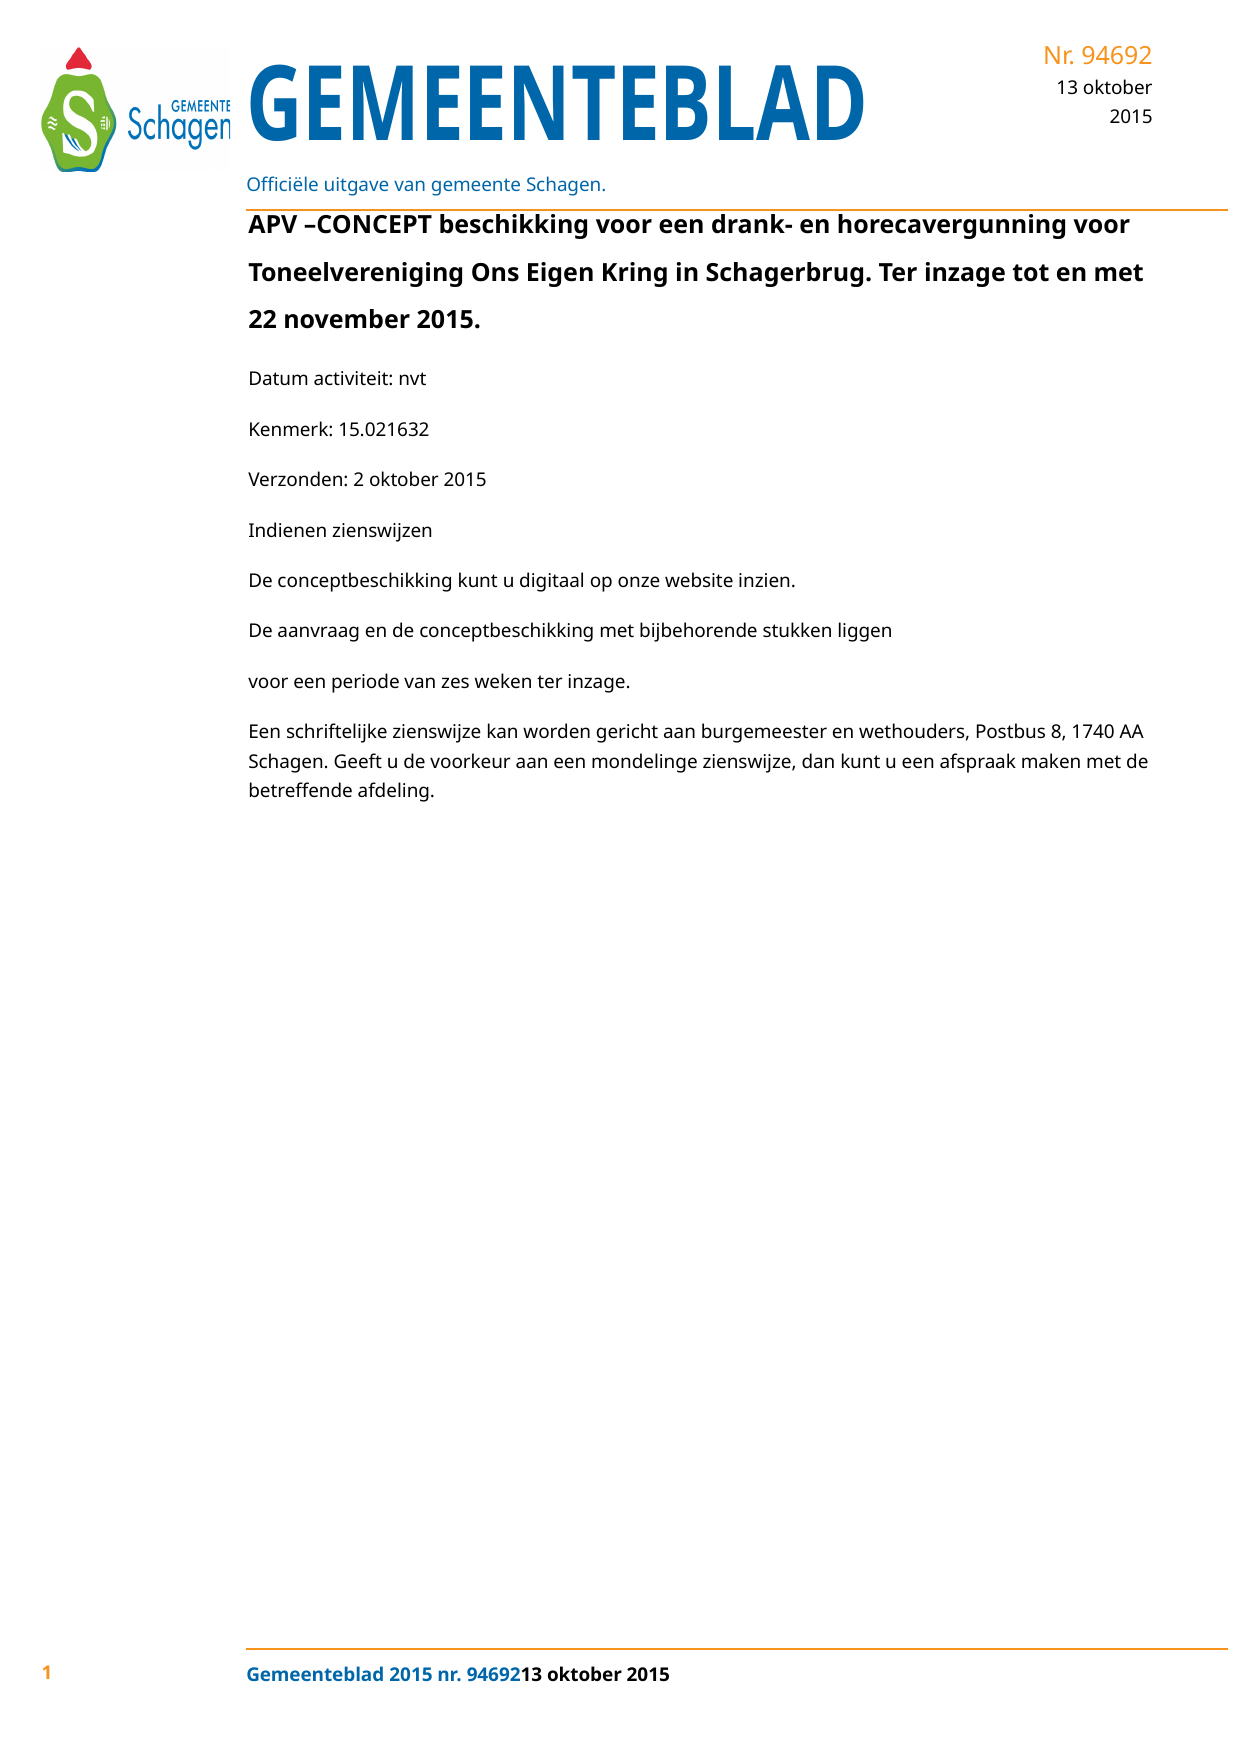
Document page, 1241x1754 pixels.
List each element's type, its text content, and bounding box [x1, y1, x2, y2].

text voor een periode van zes weken ter inzage. [248, 668, 1152, 694]
picture [41, 47, 231, 172]
text Een schriftelijke zienswijze kan worden gericht aan burgemeester en wethouders, Postbus 8, 1740 AA Schagen. Geeft u de voorkeur aan een mondelinge zienswijze, dan kunt u een afspraak maken met de betreffende afdeling. [248, 718, 1152, 803]
text APV –CONCEPT beschikking voor een drank- en horecavergunning voor Toneelvereniging Ons Eigen Kring in Schagerbrug. Ter inzage tot en met 22 november 2015. [248, 211, 1152, 336]
text Verzonden: 2 oktober 2015 [248, 466, 1152, 492]
text Kenmerk: 15.021632 [248, 416, 1152, 442]
text De aanvraag en de conceptbeschikking met bijbehorende stukken liggen [248, 618, 1152, 643]
text Datum activiteit: nvt [248, 366, 1152, 391]
text De conceptbeschikking kunt u digitaal op onze website inzien. [248, 567, 1152, 593]
text Indienen zienswijzen [248, 517, 1152, 542]
